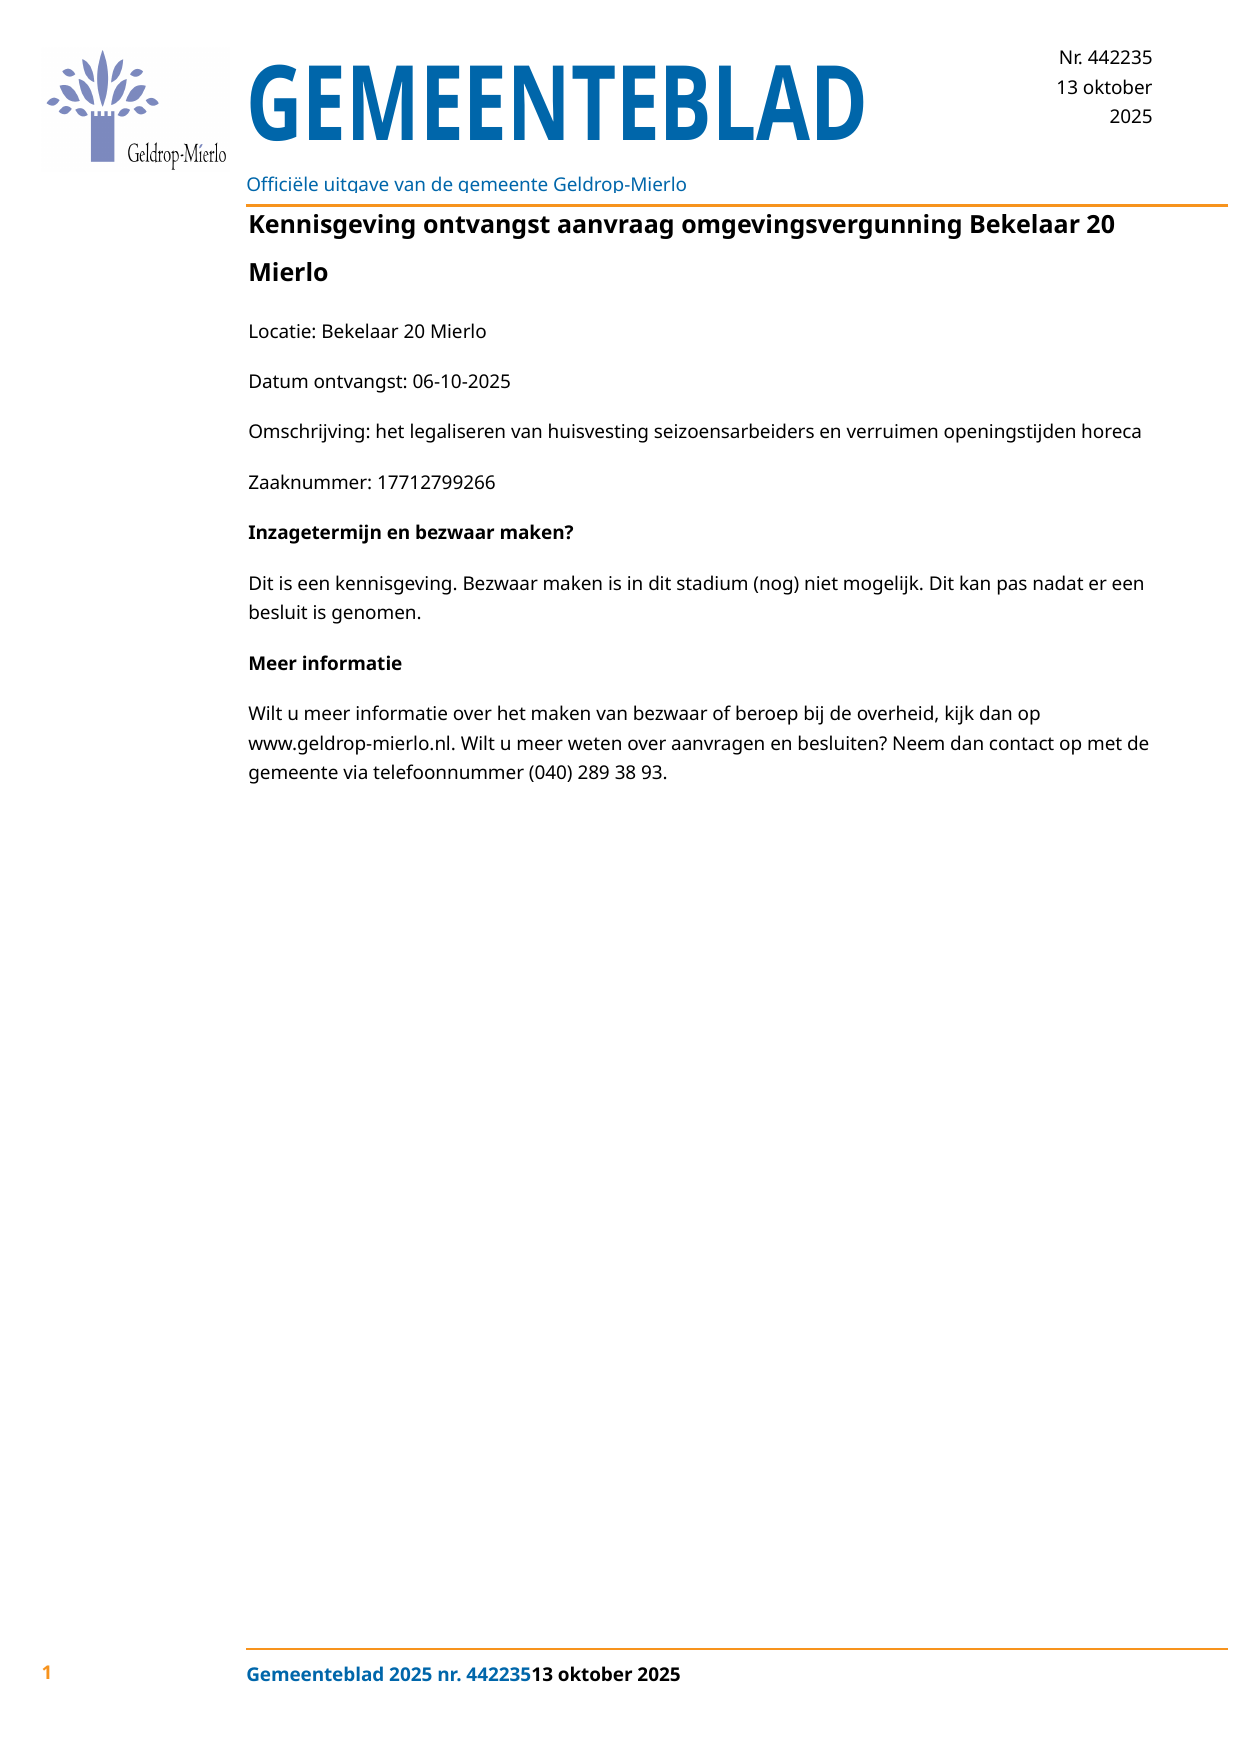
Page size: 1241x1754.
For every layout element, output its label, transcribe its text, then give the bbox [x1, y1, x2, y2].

text Wilt u meer informatie over het maken van bezwaar of beroep bij de overheid, kijk dan op www.geldrop-mierlo.nl. Wilt u meer weten over aanvragen en besluiten? Neem dan contact op met de gemeente via telefoonnummer (040) 289 38 93. [248, 700, 1152, 785]
text Datum ontvangst: 06-10-2025 [248, 368, 1152, 394]
text Dit is een kennisgeving. Bezwaar maken is in dit stadium (nog) niet mogelijk. Dit kan pas nadat er een besluit is genomen. [248, 570, 1152, 625]
text Omschrijving: het legaliseren van huisvesting seizoensarbeiders en verruimen openingstijden horeca [248, 419, 1152, 444]
text Inzagetermijn en bezwaar maken? [248, 519, 1152, 545]
text Locatie: Bekelaar 20 Mierlo [248, 318, 1152, 344]
text Kennisgeving ontvangst aanvraag omgevingsvergunning Bekelaar 20 Mierlo [248, 207, 1152, 288]
text Meer informatie [248, 650, 1152, 676]
text Zaaknummer: 17712799266 [248, 469, 1152, 495]
picture [41, 47, 231, 172]
